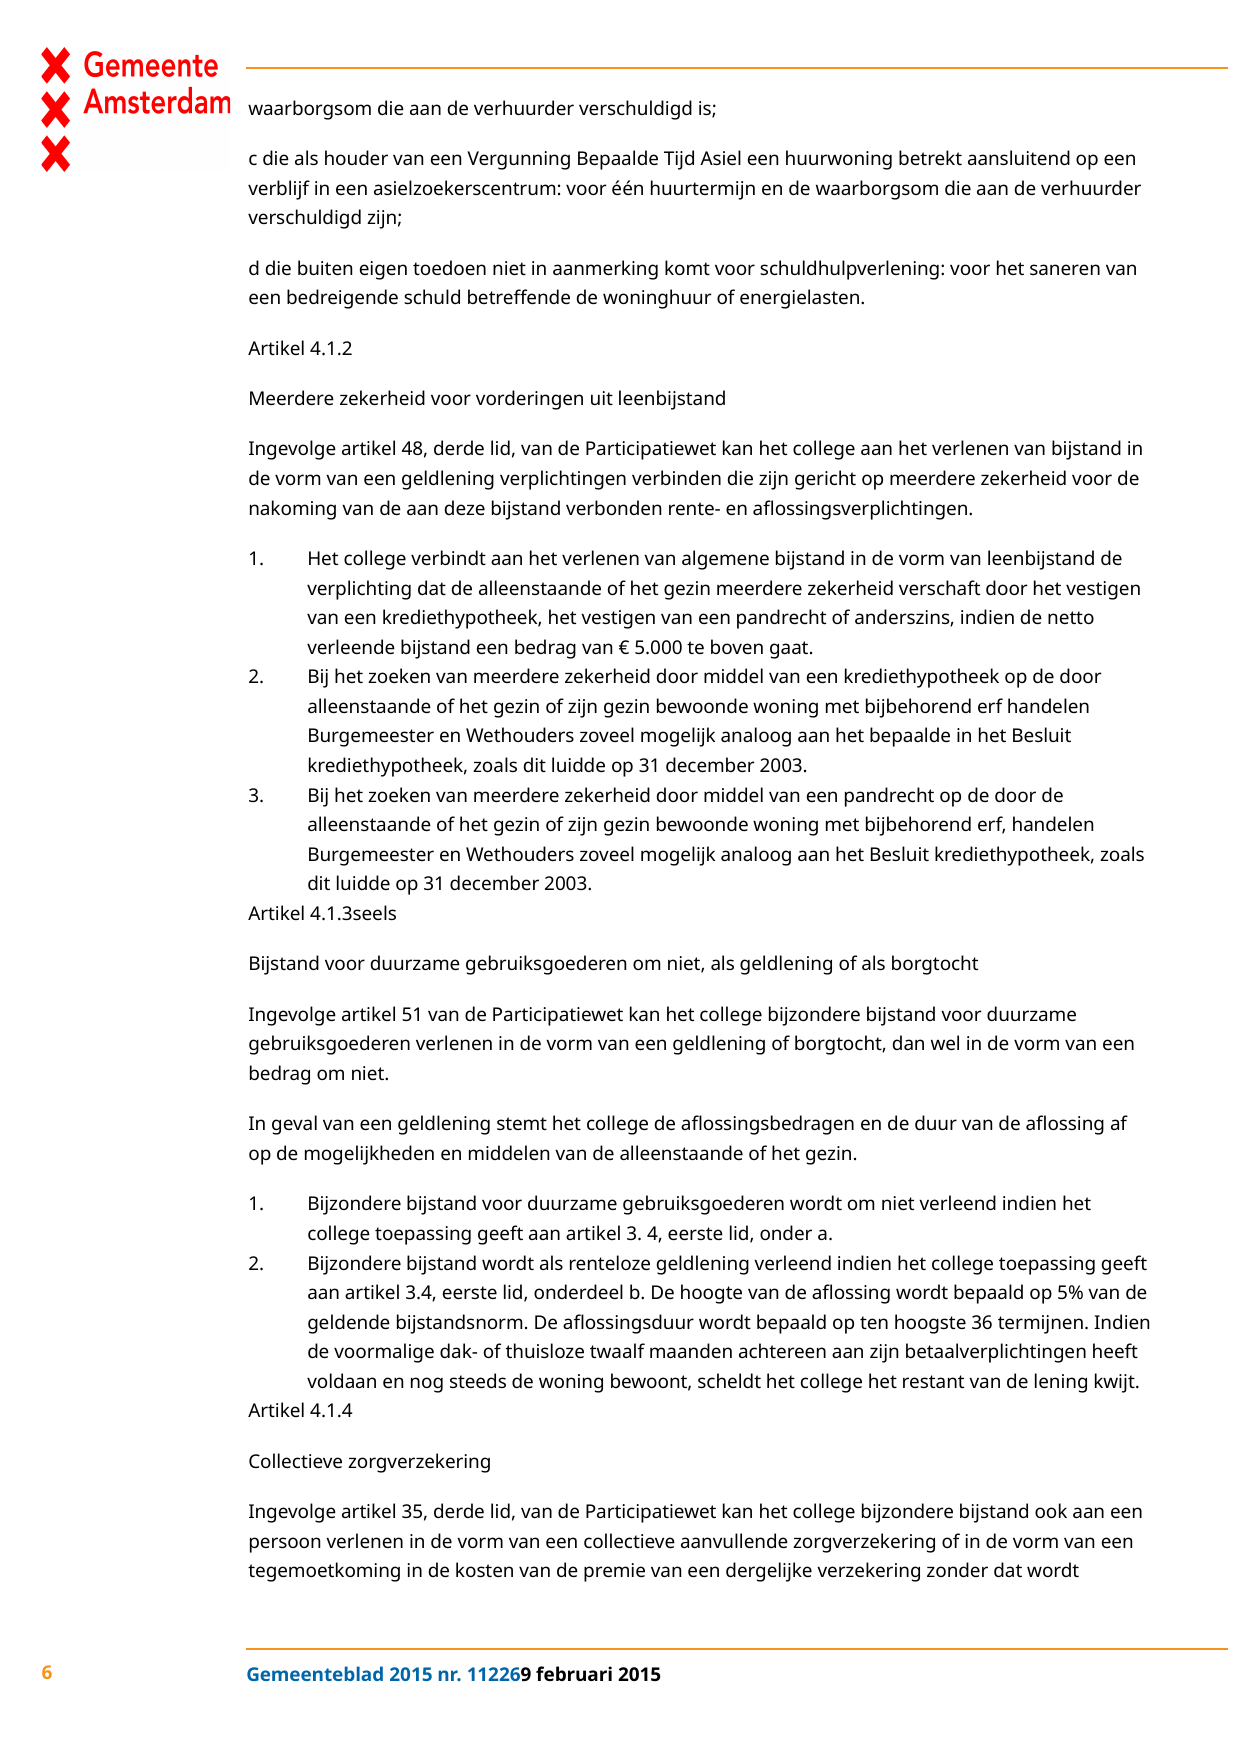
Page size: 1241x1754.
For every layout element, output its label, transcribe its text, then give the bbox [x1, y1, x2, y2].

text Artikel 4.1.2 [248, 335, 1152, 361]
text Ingevolge artikel 48, derde lid, van de Participatiewet kan het college aan het verlenen van bijstand in de vorm van een geldlening verplichtingen verbinden die zijn gericht op meerdere zekerheid voor de nakoming van de aan deze bijstand verbonden rente- en aflossingsverplichtingen. [248, 436, 1152, 521]
text waarborgsom die aan de verhuurder verschuldigd is; [248, 95, 1152, 121]
text c die als houder van een Vergunning Bepaalde Tijd Asiel een huurwoning betrekt aansluitend op een verblijf in een asielzoekerscentrum: voor één huurtermijn en de waarborgsom die aan de verhuurder verschuldigd zijn; [248, 145, 1152, 230]
list Het college verbindt aan het verlenen van algemene bijstand in de vorm van leenbijstand de verplichting dat de alleenstaande of het gezin meerdere zekerheid verschaft door het vestigen van een krediethypotheek, het vestigen van een pandrecht of anderszins, indien de netto verleende bijstand een bedrag van € 5.000 te boven gaat. [248, 545, 1152, 660]
text In geval van een geldlening stemt het college de aflossingsbedragen en de duur van de aflossing af op de mogelijkheden en middelen van de alleenstaande of het gezin. [248, 1111, 1152, 1166]
text Meerdere zekerheid voor vorderingen uit leenbijstand [248, 385, 1152, 411]
list Bij het zoeken van meerdere zekerheid door middel van een pandrecht op de door de alleenstaande of het gezin of zijn gezin bewoonde woning met bijbehorend erf, handelen Burgemeester en Wethouders zoveel mogelijk analoog aan het Besluit krediethypotheek, zoals dit luidde op 31 december 2003. [248, 782, 1152, 896]
text Ingevolge artikel 35, derde lid, van de Participatiewet kan het college bijzondere bijstand ook aan een persoon verlenen in de vorm van een collectieve aanvullende zorgverzekering of in de vorm van een tegemoetkoming in de kosten van de premie van een dergelijke verzekering zonder dat wordt [248, 1498, 1152, 1583]
text d die buiten eigen toedoen niet in aanmerking komt voor schuldhulpverlening: voor het saneren van een bedreigende schuld betreffende de woninghuur of energielasten. [248, 255, 1152, 310]
list Bijzondere bijstand voor duurzame gebruiksgoederen wordt om niet verleend indien het college toepassing geeft aan artikel 3. 4, eerste lid, onder a. [248, 1191, 1152, 1246]
text Artikel 4.1.3seels [248, 900, 1152, 926]
text Artikel 4.1.4 [248, 1398, 1152, 1423]
text Collectieve zorgverzekering [248, 1448, 1152, 1474]
text Bijstand voor duurzame gebruiksgoederen om niet, als geldlening of als borgtocht [248, 951, 1152, 976]
picture [41, 47, 231, 172]
list Bij het zoeken van meerdere zekerheid door middel van een krediethypotheek op de door alleenstaande of het gezin of zijn gezin bewoonde woning met bijbehorend erf handelen Burgemeester en Wethouders zoveel mogelijk analoog aan het bepaalde in het Besluit krediethypotheek, zoals dit luidde op 31 december 2003. [248, 663, 1152, 778]
text Ingevolge artikel 51 van de Participatiewet kan het college bijzondere bijstand voor duurzame gebruiksgoederen verlenen in de vorm van een geldlening of borgtocht, dan wel in de vorm van een bedrag om niet. [248, 1001, 1152, 1086]
list Bijzondere bijstand wordt als renteloze geldlening verleend indien het college toepassing geeft aan artikel 3.4, eerste lid, onderdeel b. De hoogte van de aflossing wordt bepaald op 5% van de geldende bijstandsnorm. De aflossingsduur wordt bepaald op ten hoogste 36 termijnen. Indien de voormalige dak- of thuisloze twaalf maanden achtereen aan zijn betaalverplichtingen heeft voldaan en nog steeds de woning bewoont, scheldt het college het restant van de lening kwijt. [248, 1250, 1152, 1394]
